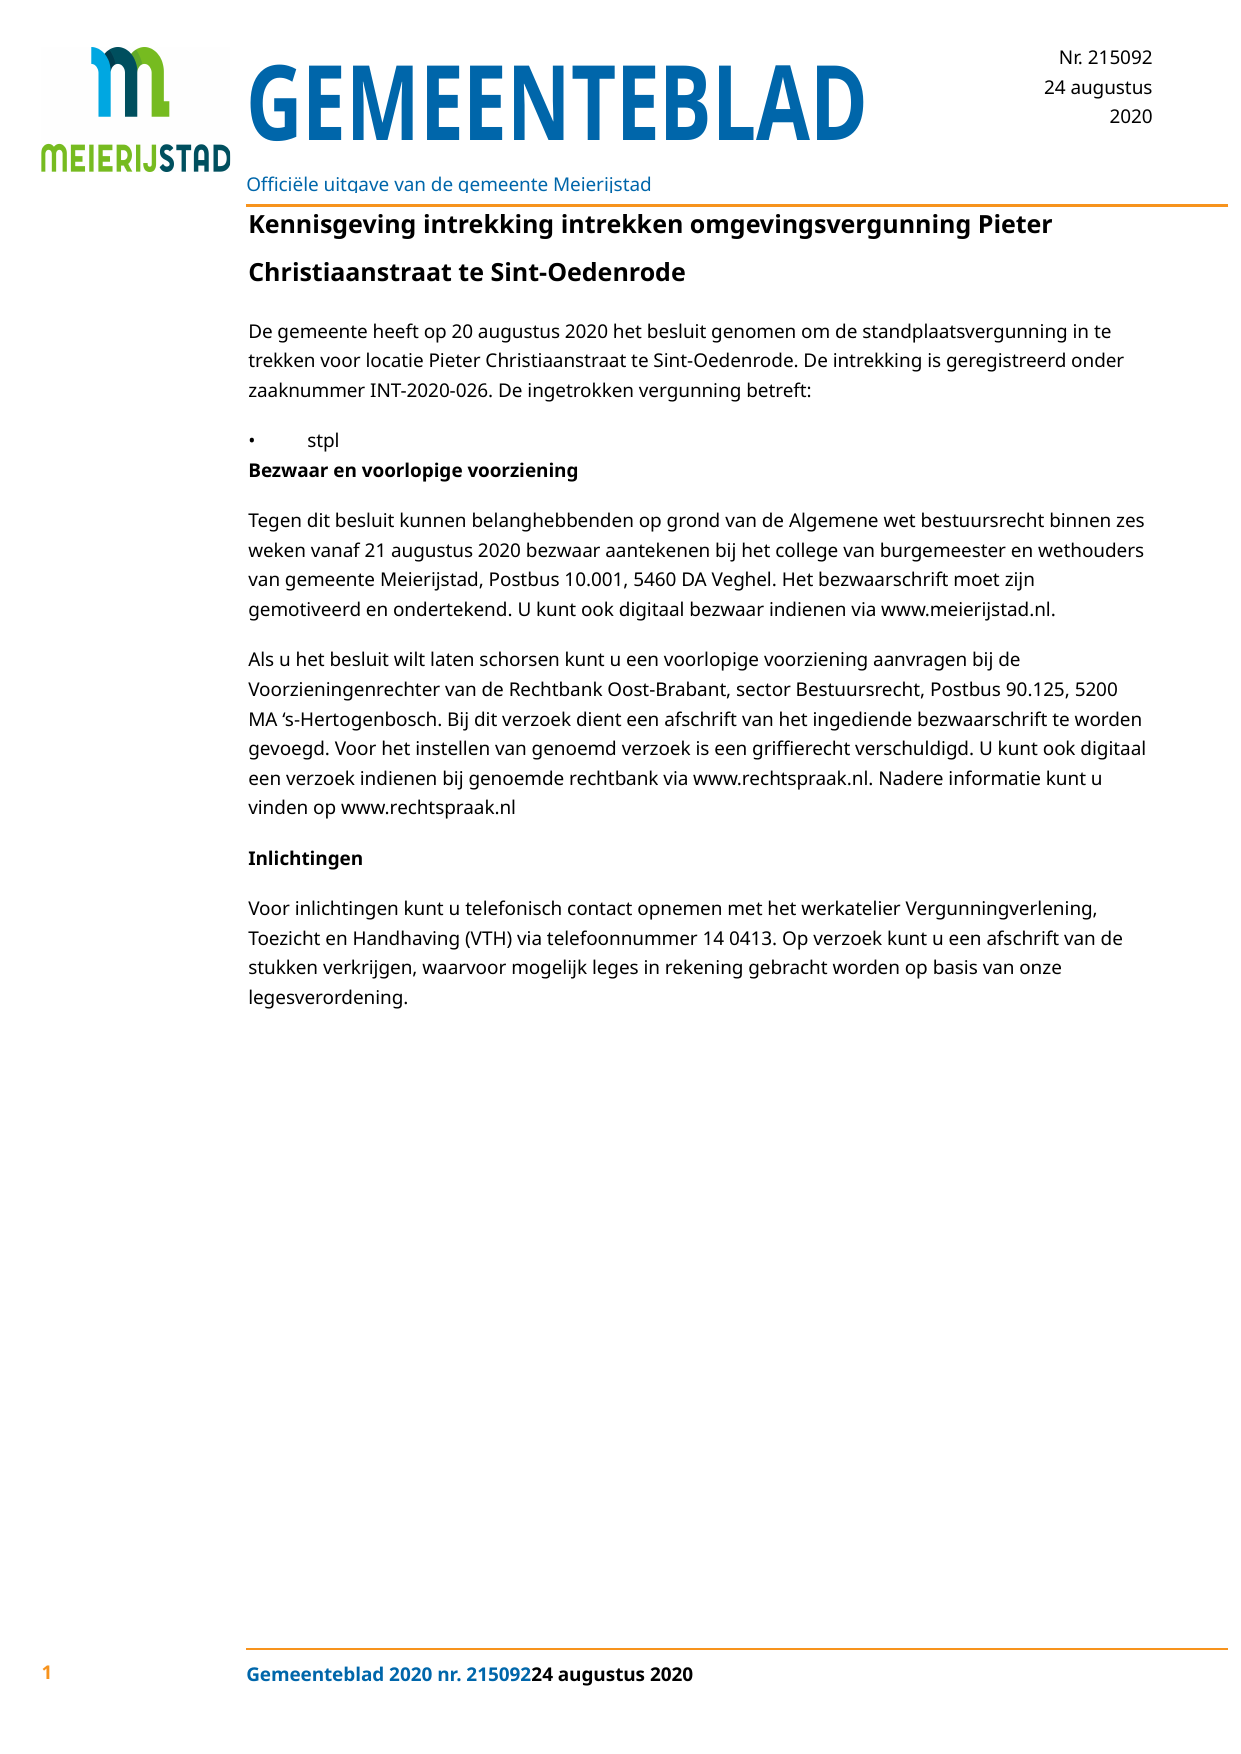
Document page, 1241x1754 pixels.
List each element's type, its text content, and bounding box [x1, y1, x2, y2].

text Bezwaar en voorlopige voorziening [248, 457, 1152, 483]
text Als u het besluit wilt laten schorsen kunt u een voorlopige voorziening aanvragen bij de Voorzieningenrechter van de Rechtbank Oost-Brabant, sector Bestuursrecht, Postbus 90.125, 5200 MA ‘s-Hertogenbosch. Bij dit verzoek dient een afschrift van het ingediende bezwaarschrift te worden gevoegd. Voor het instellen van genoemd verzoek is een griffierecht verschuldigd. U kunt ook digitaal een verzoek indienen bij genoemde rechtbank via www.rechtspraak.nl. Nadere informatie kunt u vinden op www.rechtspraak.nl [248, 647, 1152, 820]
text Tegen dit besluit kunnen belanghebbenden op grond van de Algemene wet bestuursrecht binnen zes weken vanaf 21 augustus 2020 bezwaar aantekenen bij het college van burgemeester en wethouders van gemeente Meierijstad, Postbus 10.001, 5460 DA Veghel. Het bezwaarschrift moet zijn gemotiveerd en ondertekend. U kunt ook digitaal bezwaar indienen via www.meierijstad.nl. [248, 507, 1152, 622]
list stpl [248, 427, 1152, 453]
text De gemeente heeft op 20 augustus 2020 het besluit genomen om de standplaatsvergunning in te trekken voor locatie Pieter Christiaanstraat te Sint-Oedenrode. De intrekking is geregistreerd onder zaaknummer INT-2020-026. De ingetrokken vergunning betreft: [248, 318, 1152, 403]
text Kennisgeving intrekking intrekken omgevingsvergunning Pieter Christiaanstraat te Sint-Oedenrode [248, 207, 1152, 288]
picture [41, 47, 231, 172]
text Inlichtingen [248, 845, 1152, 871]
text Voor inlichtingen kunt u telefonisch contact opnemen met het werkatelier Vergunningverlening, Toezicht en Handhaving (VTH) via telefoonnummer 14 0413. Op verzoek kunt u een afschrift van de stukken verkrijgen, waarvoor mogelijk leges in rekening gebracht worden op basis van onze legesverordening. [248, 895, 1152, 1010]
